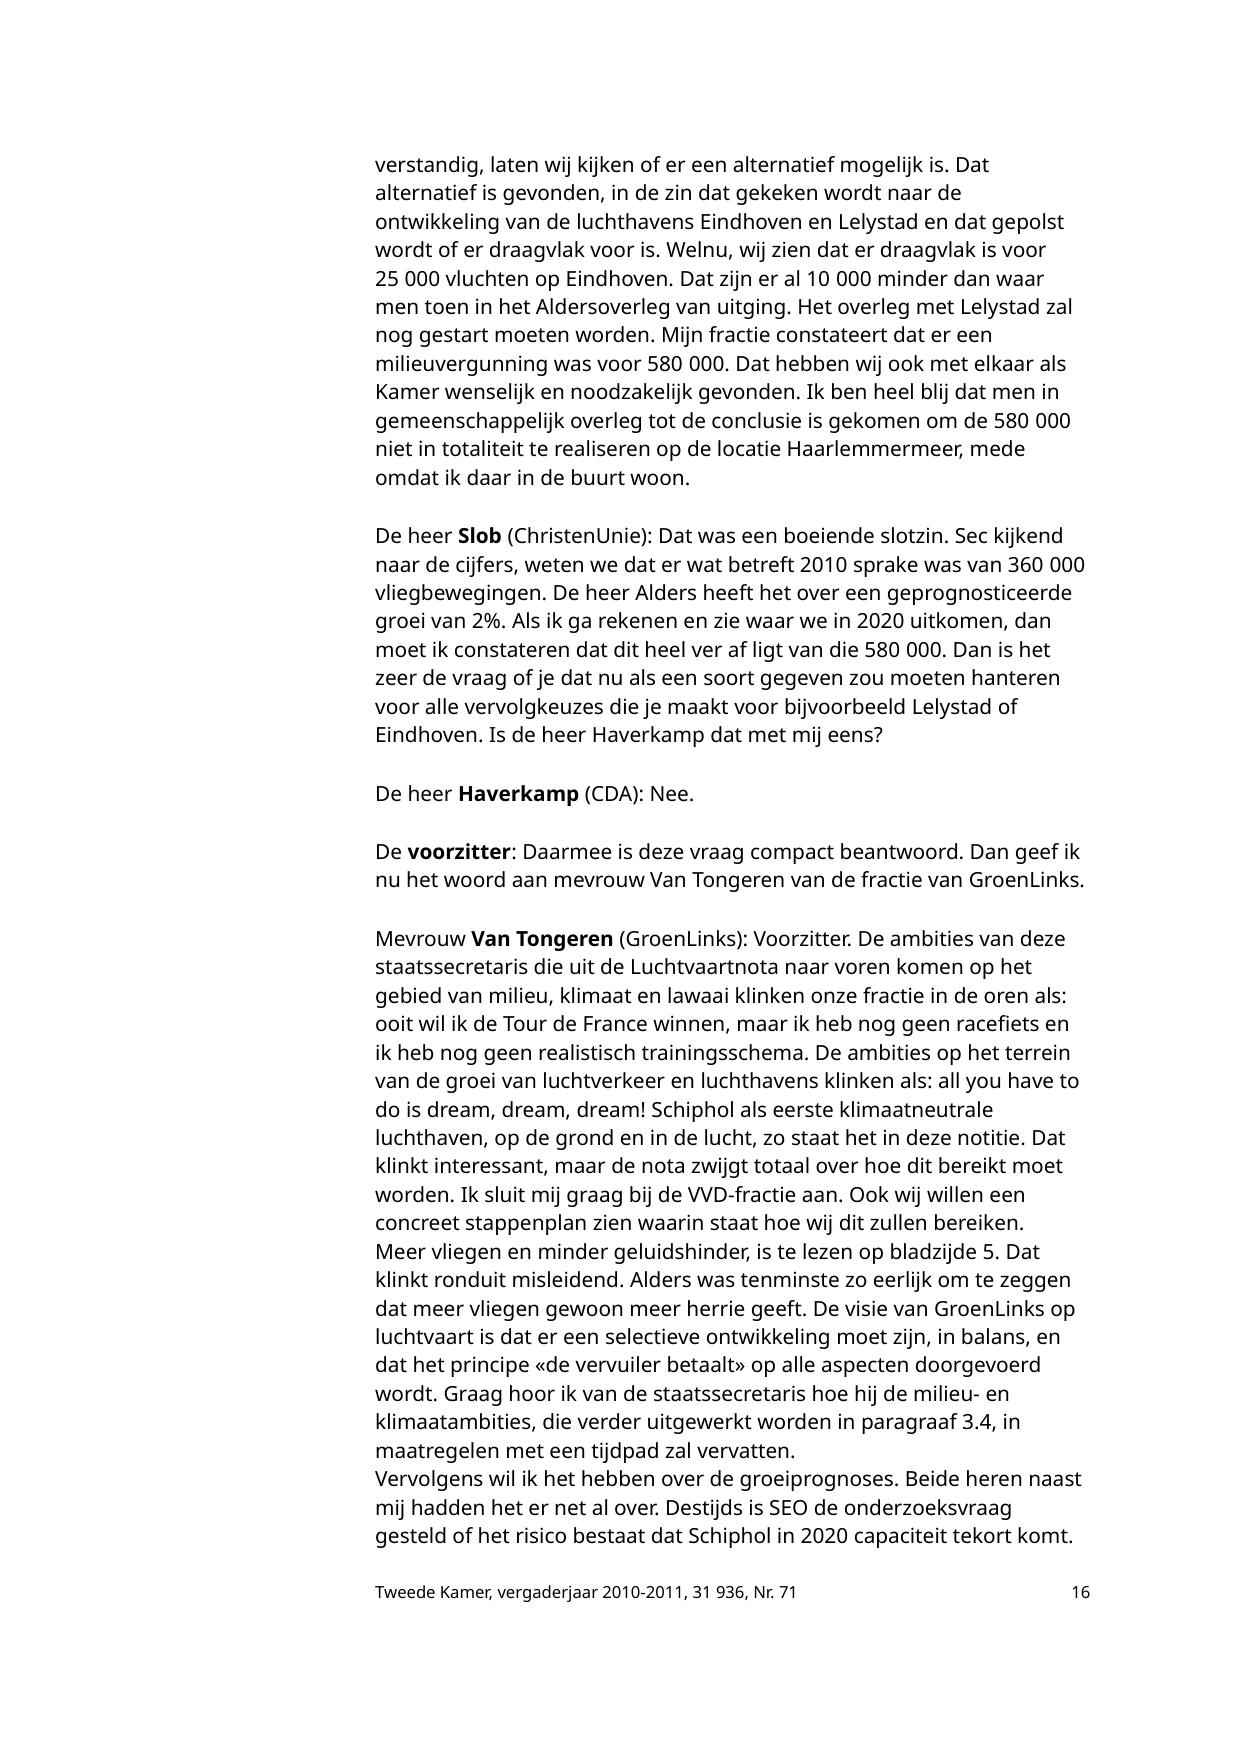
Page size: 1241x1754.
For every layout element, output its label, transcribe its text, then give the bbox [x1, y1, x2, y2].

text Mevrouw Van Tongeren (GroenLinks): Voorzitter. De ambities van deze staatssecretaris die uit de Luchtvaartnota naar voren komen op het gebied van milieu, klimaat en lawaai klinken onze fractie in de oren als: ooit wil ik de Tour de France winnen, maar ik heb nog geen racefiets en ik heb nog geen realistisch trainingsschema. De ambities op het terrein van de groei van luchtverkeer en luchthavens klinken als: all you have to do is dream, dream, dream! Schiphol als eerste klimaatneutrale luchthaven, op de grond en in de lucht, zo staat het in deze notitie. Dat klinkt interessant, maar de nota zwijgt totaal over hoe dit bereikt moet worden. Ik sluit mij graag bij de VVD-fractie aan. Ook wij willen een concreet stappenplan zien waarin staat hoe wij dit zullen bereiken. [375, 924, 1090, 1237]
text De voorzitter: Daarmee is deze vraag compact beantwoord. Dan geef ik nu het woord aan mevrouw Van Tongeren van de fractie van GroenLinks. [375, 837, 1090, 894]
text Vervolgens wil ik het hebben over de groeiprognoses. Beide heren naast mij hadden het er net al over. Destijds is SEO de onderzoeksvraag gesteld of het risico bestaat dat Schiphol in 2020 capaciteit tekort komt. [375, 1464, 1090, 1550]
text verstandig, laten wij kijken of er een alternatief mogelijk is. Dat alternatief is gevonden, in de zin dat gekeken wordt naar de ontwikkeling van de luchthavens Eindhoven en Lelystad en dat gepolst wordt of er draagvlak voor is. Welnu, wij zien dat er draagvlak is voor 25 000 vluchten op Eindhoven. Dat zijn er al 10 000 minder dan waar men toen in het Aldersoverleg van uitging. Het overleg met Lelystad zal nog gestart moeten worden. Mijn fractie constateert dat er een milieuvergunning was voor 580 000. Dat hebben wij ook met elkaar als Kamer wenselijk en noodzakelijk gevonden. Ik ben heel blij dat men in gemeenschappelijk overleg tot de conclusie is gekomen om de 580 000 niet in totaliteit te realiseren op de locatie Haarlemmermeer, mede omdat ik daar in de buurt woon. [375, 150, 1090, 491]
text De heer Slob (ChristenUnie): Dat was een boeiende slotzin. Sec kijkend naar de cijfers, weten we dat er wat betreft 2010 sprake was van 360 000 vliegbewegingen. De heer Alders heeft het over een geprognosticeerde groei van 2%. Als ik ga rekenen en zie waar we in 2020 uitkomen, dan moet ik constateren dat dit heel ver af ligt van die 580 000. Dan is het zeer de vraag of je dat nu als een soort gegeven zou moeten hanteren voor alle vervolgkeuzes die je maakt voor bijvoorbeeld Lelystad of Eindhoven. Is de heer Haverkamp dat met mij eens? [375, 521, 1090, 749]
text Meer vliegen en minder geluidshinder, is te lezen op bladzijde 5. Dat klinkt ronduit misleidend. Alders was tenminste zo eerlijk om te zeggen dat meer vliegen gewoon meer herrie geeft. De visie van GroenLinks op luchtvaart is dat er een selectieve ontwikkeling moet zijn, in balans, en dat het principe «de vervuiler betaalt» op alle aspecten doorgevoerd wordt. Graag hoor ik van de staatssecretaris hoe hij de milieu- en klimaatambities, die verder uitgewerkt worden in paragraaf 3.4, in maatregelen met een tijdpad zal vervatten. [375, 1237, 1090, 1464]
text De heer Haverkamp (CDA): Nee. [375, 779, 1090, 807]
